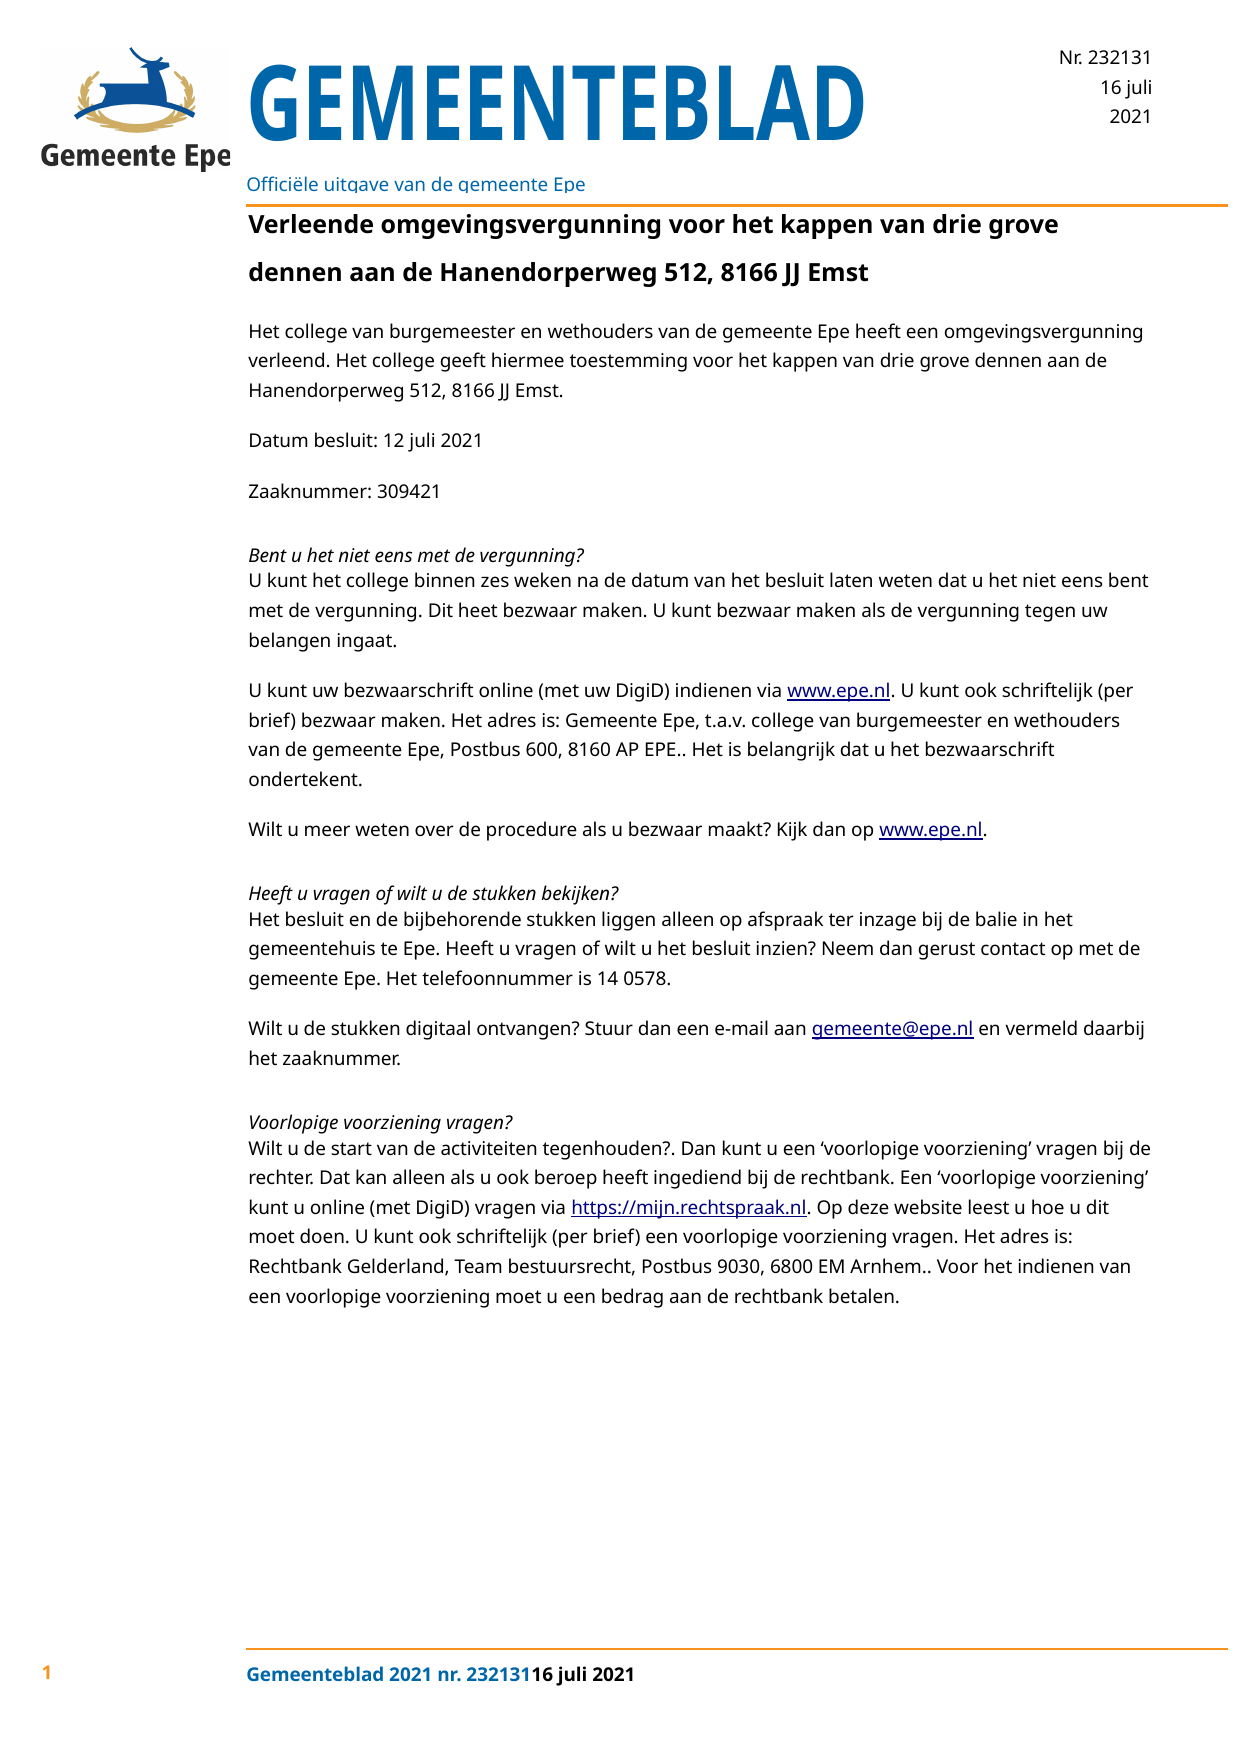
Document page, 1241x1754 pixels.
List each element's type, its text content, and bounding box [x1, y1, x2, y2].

text Heeft u vragen of wilt u de stukken bekijken? [248, 880, 1152, 906]
text Het besluit en de bijbehorende stukken liggen alleen op afspraak ter inzage bij de balie in het gemeentehuis te Epe. Heeft u vragen of wilt u het besluit inzien? Neem dan gerust contact op met de gemeente Epe. Het telefoonnummer is 14 0578. [248, 906, 1152, 991]
text Bent u het niet eens met de vergunning? [248, 542, 1152, 568]
text Voorlopige voorziening vragen? [248, 1109, 1152, 1135]
text Wilt u meer weten over de procedure als u bezwaar maakt? Kijk dan op www.epe.nl. [248, 816, 1152, 842]
text Datum besluit: 12 juli 2021 [248, 427, 1152, 453]
text Wilt u de start van de activiteiten tegenhouden?. Dan kunt u een ‘voorlopige voorziening’ vragen bij de rechter. Dat kan alleen als u ook beroep heeft ingediend bij de rechtbank. Een ‘voorlopige voorziening’ kunt u online (met DigiD) vragen via https://mijn.rechtspraak.nl. Op deze website leest u hoe u dit moet doen. U kunt ook schriftelijk (per brief) een voorlopige voorziening vragen. Het adres is: Rechtbank Gelderland, Team bestuursrecht, Postbus 9030, 6800 EM Arnhem.. Voor het indienen van een voorlopige voorziening moet u een bedrag aan de rechtbank betalen. [248, 1135, 1152, 1308]
picture [41, 47, 231, 172]
text Het college van burgemeester en wethouders van de gemeente Epe heeft een omgevingsvergunning verleend. Het college geeft hiermee toestemming voor het kappen van drie grove dennen aan de Hanendorperweg 512, 8166 JJ Emst. [248, 318, 1152, 403]
text Wilt u de stukken digitaal ontvangen? Stuur dan een e-mail aan gemeente@epe.nl en vermeld daarbij het zaaknummer. [248, 1016, 1152, 1071]
text U kunt uw bezwaarschrift online (met uw DigiD) indienen via www.epe.nl. U kunt ook schriftelijk (per brief) bezwaar maken. Het adres is: Gemeente Epe, t.a.v. college van burgemeester en wethouders van de gemeente Epe, Postbus 600, 8160 AP EPE.. Het is belangrijk dat u het bezwaarschrift ondertekent. [248, 677, 1152, 792]
text Zaaknummer: 309421 [248, 478, 1152, 504]
text U kunt het college binnen zes weken na de datum van het besluit laten weten dat u het niet eens bent met de vergunning. Dit heet bezwaar maken. U kunt bezwaar maken als de vergunning tegen uw belangen ingaat. [248, 568, 1152, 652]
text Verleende omgevingsvergunning voor het kappen van drie grove dennen aan de Hanendorperweg 512, 8166 JJ Emst [248, 207, 1152, 288]
